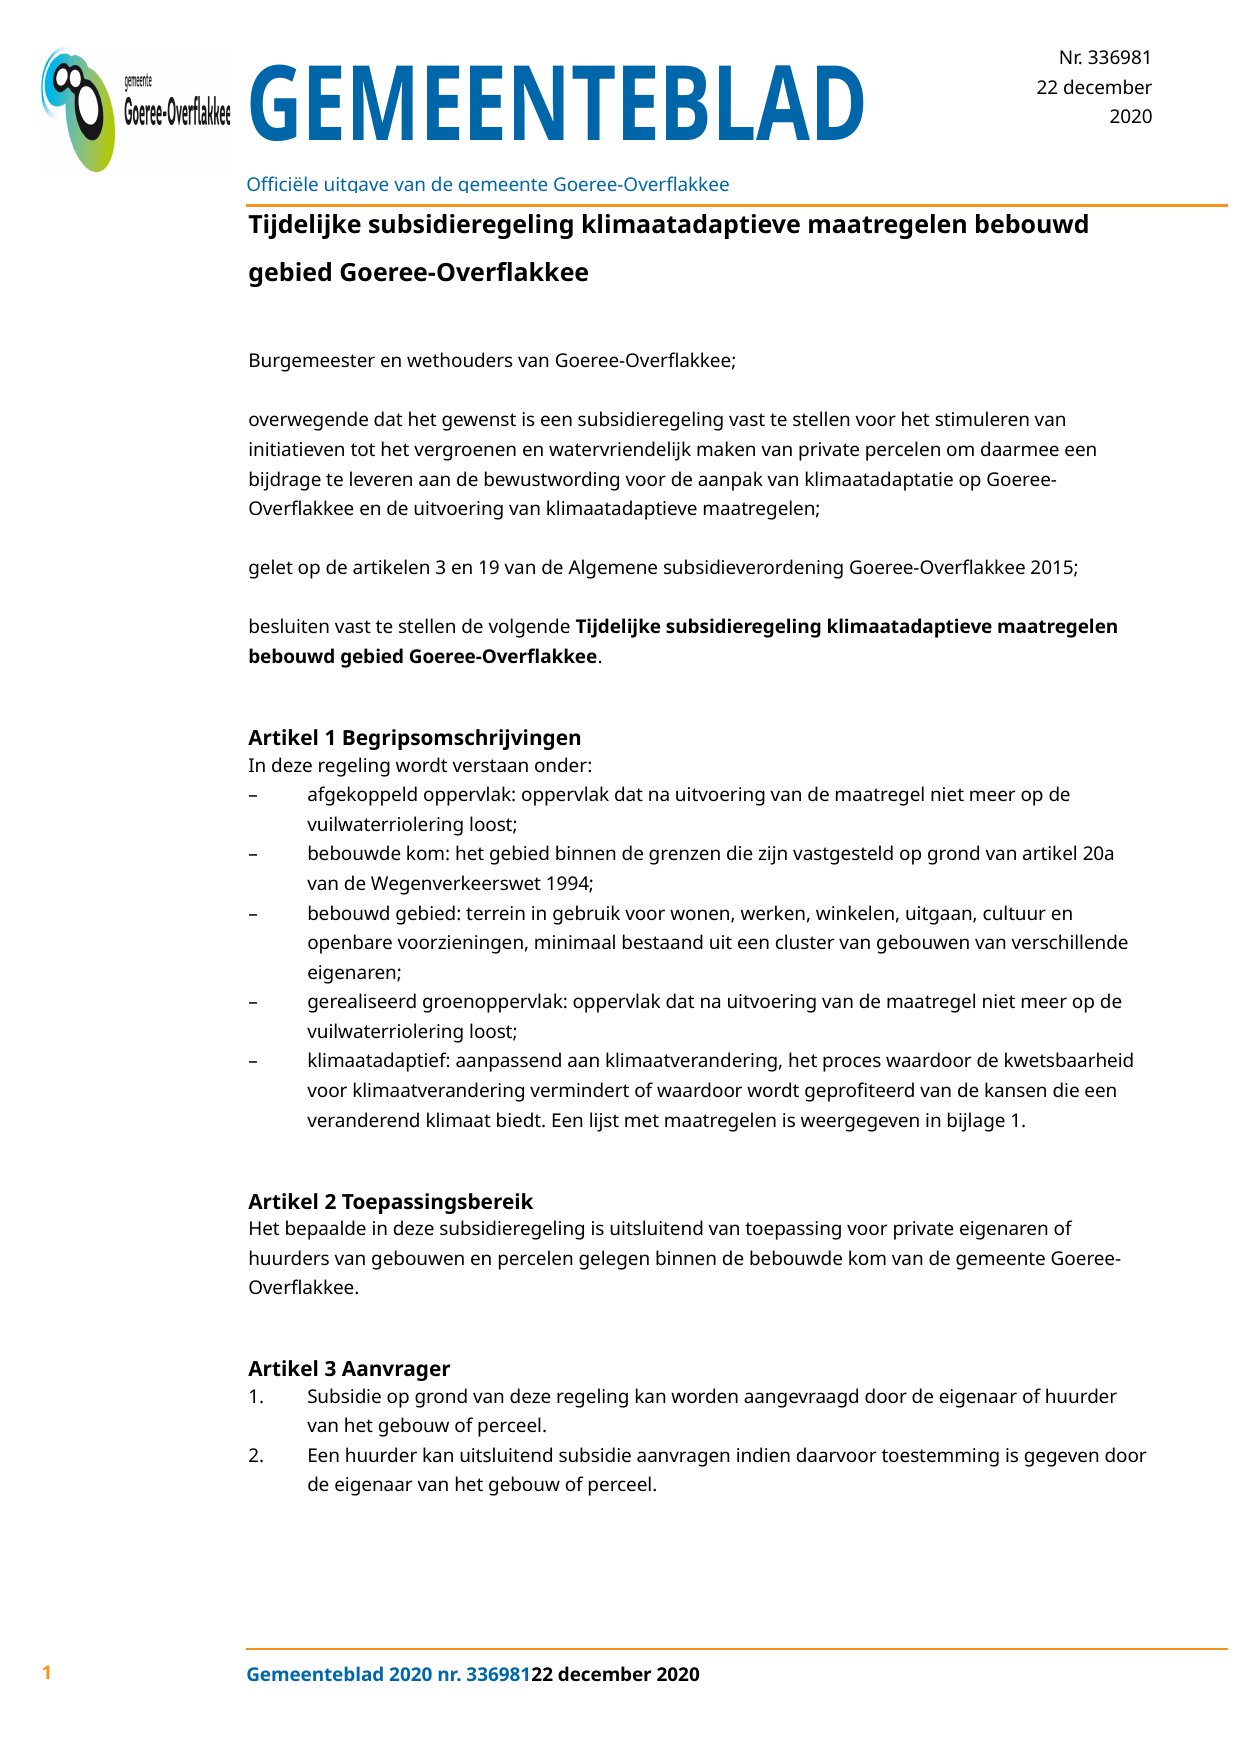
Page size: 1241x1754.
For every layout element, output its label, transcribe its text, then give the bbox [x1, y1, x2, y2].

picture [41, 47, 231, 172]
text Artikel 3 Aanvrager [248, 1354, 1152, 1383]
list bebouwde kom: het gebied binnen de grenzen die zijn vastgesteld op grond van artikel 20a van de Wegenverkeerswet 1994; [248, 841, 1152, 896]
list Een huurder kan uitsluitend subsidie aanvragen indien daarvoor toestemming is gegeven door de eigenaar van het gebouw of perceel. [248, 1442, 1152, 1497]
list afgekoppeld oppervlak: oppervlak dat na uitvoering van de maatregel niet meer op de vuilwaterriolering loost; [248, 781, 1152, 837]
list gerealiseerd groenoppervlak: oppervlak dat na uitvoering van de maatregel niet meer op de vuilwaterriolering loost; [248, 988, 1152, 1044]
list bebouwd gebied: terrein in gebruik voor wonen, werken, winkelen, uitgaan, cultuur en openbare voorzieningen, minimaal bestaand uit een cluster van gebouwen van verschillende eigenaren; [248, 900, 1152, 984]
text Tijdelijke subsidieregeling klimaatadaptieve maatregelen bebouwd gebied Goeree-Overflakkee [248, 207, 1152, 288]
text Artikel 2 Toepassingsbereik [248, 1187, 1152, 1215]
text besluiten vast te stellen de volgende Tijdelijke subsidieregeling klimaatadaptieve maatregelen bebouwd gebied Goeree-Overflakkee. [248, 614, 1152, 669]
text overwegende dat het gewenst is een subsidieregeling vast te stellen voor het stimuleren van initiatieven tot het vergroenen en watervriendelijk maken van private percelen om daarmee een bijdrage te leveren aan de bewustwording voor de aanpak van klimaatadaptatie op Goeree-Overflakkee en de uitvoering van klimaatadaptieve maatregelen; [248, 407, 1152, 521]
text In deze regeling wordt verstaan onder: [248, 752, 1152, 777]
text Burgemeester en wethouders van Goeree-Overflakkee; [248, 347, 1152, 373]
text Het bepaalde in deze subsidieregeling is uitsluitend van toepassing voor private eigenaren of huurders van gebouwen en percelen gelegen binnen de bebouwde kom van de gemeente Goeree-Overflakkee. [248, 1215, 1152, 1300]
list klimaatadaptief: aanpassend aan klimaatverandering, het proces waardoor de kwetsbaarheid voor klimaatverandering vermindert of waardoor wordt geprofiteerd van de kansen die een veranderend klimaat biedt. Een lijst met maatregelen is weergegeven in bijlage 1. [248, 1048, 1152, 1132]
text gelet op de artikelen 3 en 19 van de Algemene subsidieverordening Goeree-Overflakkee 2015; [248, 554, 1152, 580]
list Subsidie op grond van deze regeling kan worden aangevraagd door de eigenaar of huurder van het gebouw of perceel. [248, 1383, 1152, 1438]
text Artikel 1 Begripsomschrijvingen [248, 723, 1152, 752]
